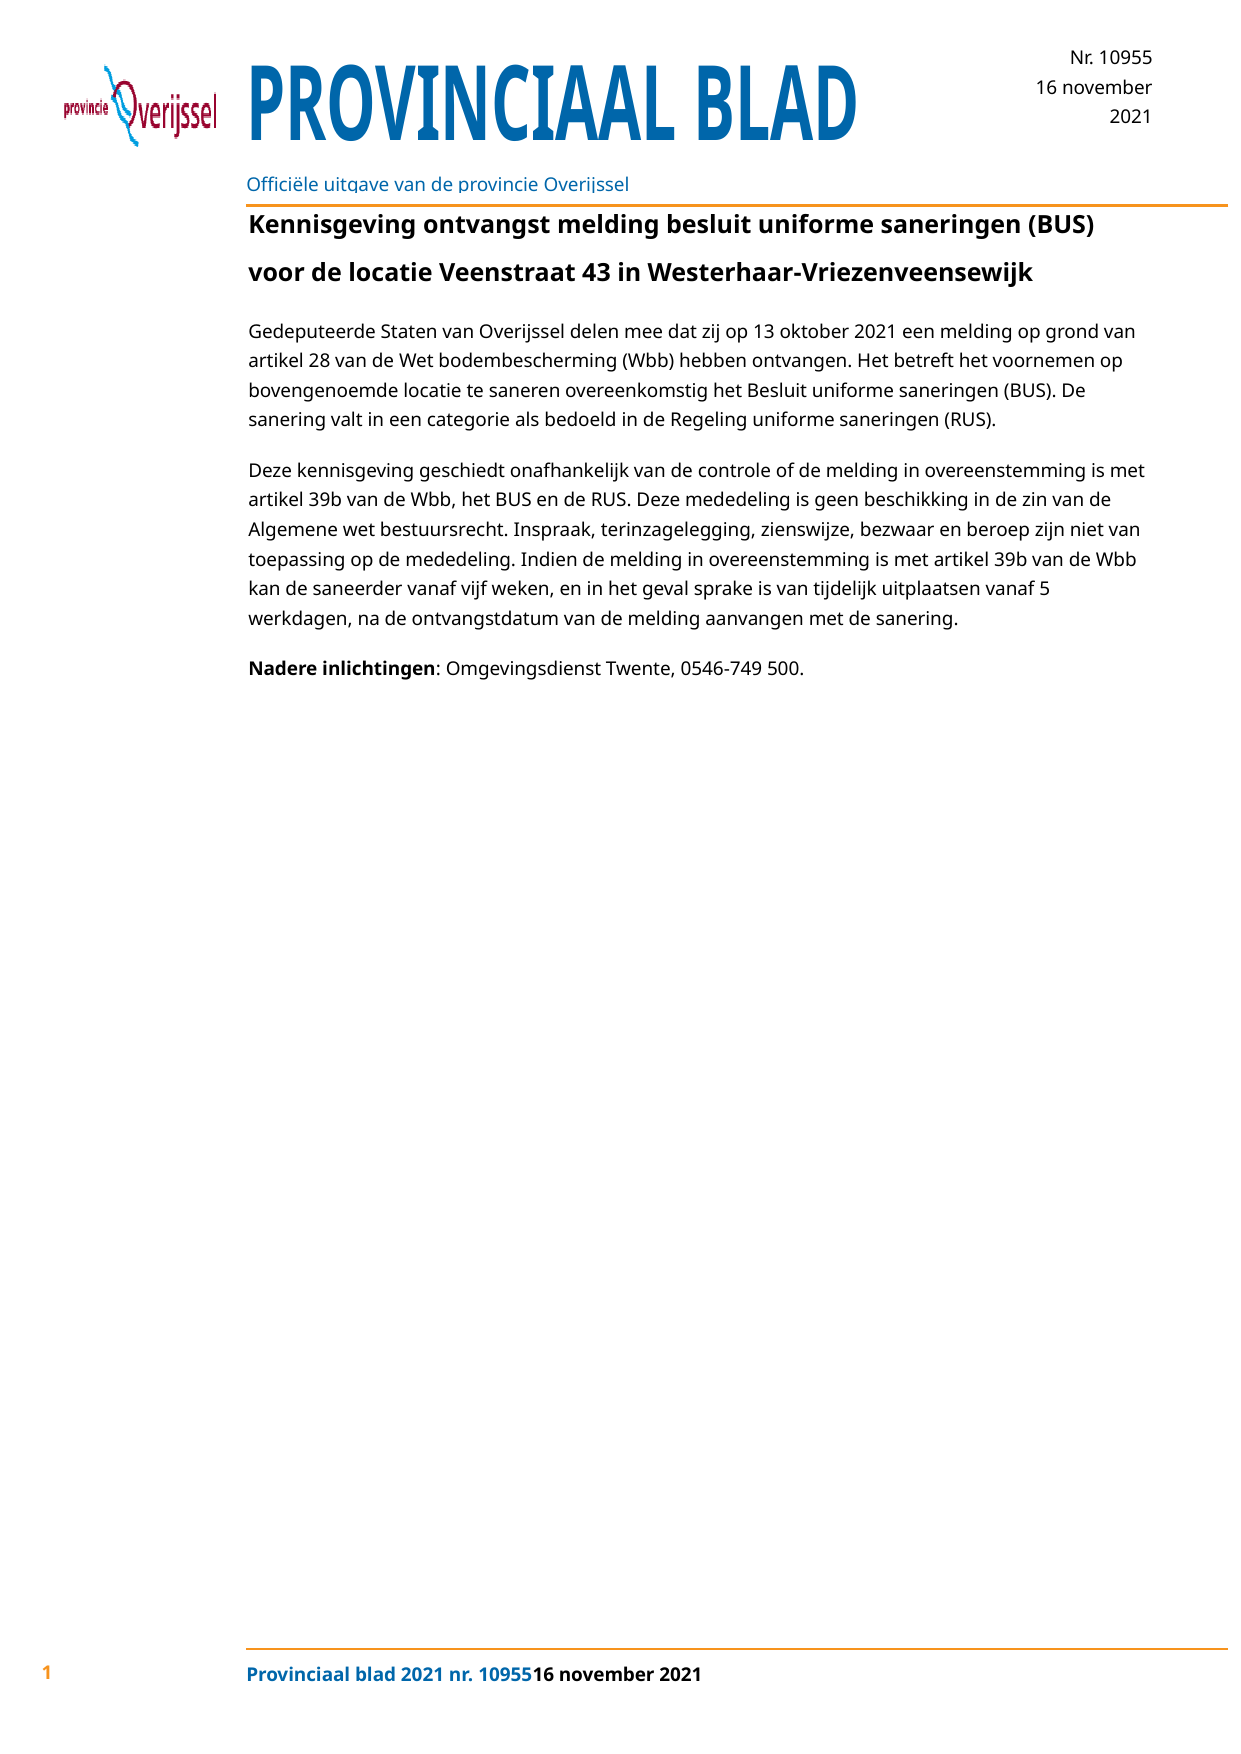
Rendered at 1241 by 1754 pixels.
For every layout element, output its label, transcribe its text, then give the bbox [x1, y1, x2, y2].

text Nadere inlichtingen: Omgevingsdienst Twente, 0546-749 500. [248, 655, 1152, 681]
text Deze kennisgeving geschiedt onafhankelijk van de controle of de melding in overeenstemming is met artikel 39b van de Wbb, het BUS en de RUS. Deze mededeling is geen beschikking in de zin van de Algemene wet bestuursrecht. Inspraak, terinzagelegging, zienswijze, bezwaar en beroep zijn niet van toepassing op de mededeling. Indien de melding in overeenstemming is met artikel 39b van de Wbb kan de saneerder vanaf vijf weken, en in het geval sprake is van tijdelijk uitplaatsen vanaf 5 werkdagen, na de ontvangstdatum van de melding aanvangen met de sanering. [248, 457, 1152, 631]
text Gedeputeerde Staten van Overijssel delen mee dat zij op 13 oktober 2021 een melding op grond van artikel 28 van de Wet bodembescherming (Wbb) hebben ontvangen. Het betreft het voornemen op bovengenoemde locatie te saneren overeenkomstig het Besluit uniforme saneringen (BUS). De sanering valt in een categorie als bedoeld in de Regeling uniforme saneringen (RUS). [248, 318, 1152, 432]
text Kennisgeving ontvangst melding besluit uniforme saneringen (BUS) voor de locatie Veenstraat 43 in Westerhaar-Vriezenveensewijk [248, 207, 1152, 288]
picture [41, 47, 231, 172]
